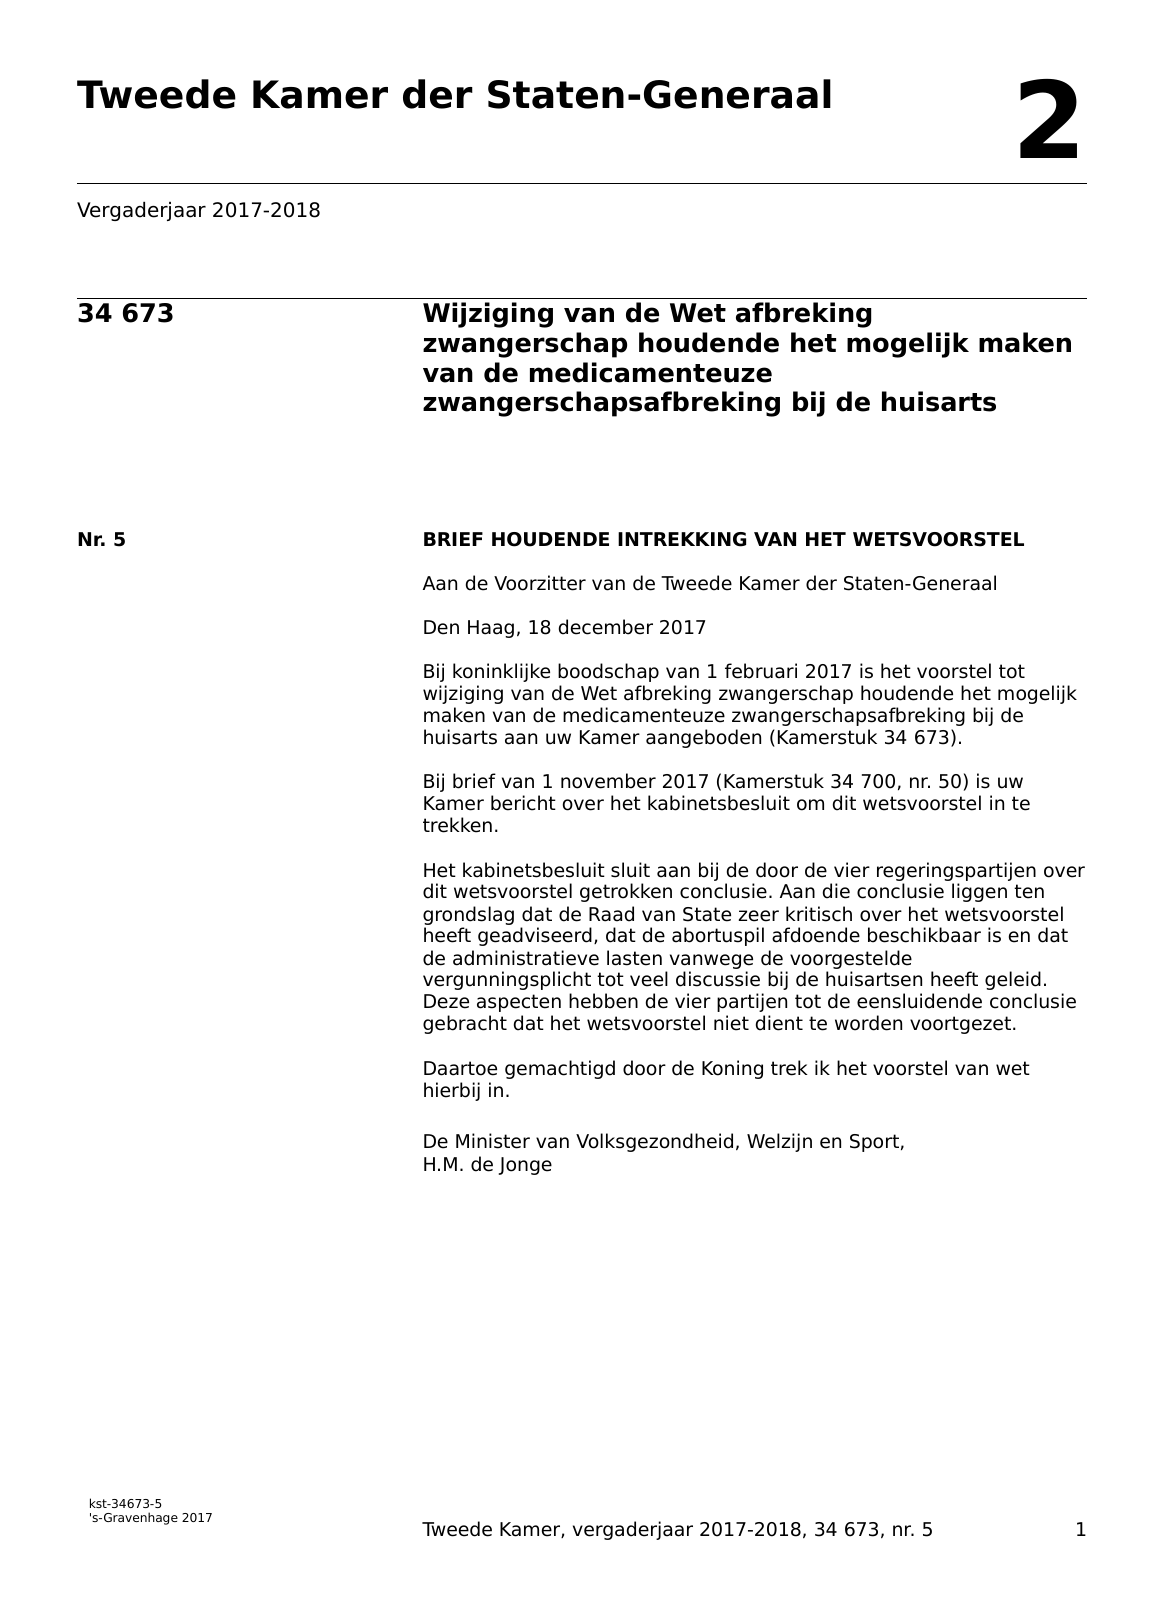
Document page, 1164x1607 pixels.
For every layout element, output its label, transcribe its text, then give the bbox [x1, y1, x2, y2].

text Het kabinetsbesluit sluit aan bij de door de vier regeringspartijen over dit wetsvoorstel getrokken conclusie. Aan die conclusie liggen ten grondslag dat de Raad van State zeer kritisch over het wetsvoorstel heeft geadviseerd, dat de abortuspil afdoende beschikbaar is en dat de administratieve lasten vanwege de voorgestelde vergunningsplicht tot veel discussie bij de huisartsen heeft geleid. Deze aspecten hebben de vier partijen tot de eensluidende conclusie gebracht dat het wetsvoorstel niet dient te worden voortgezet. [422, 859, 1087, 1035]
table_cell Vergaderjaar 2017-2018 [77, 184, 1087, 298]
subtitle 34 673 Wijziging van de Wet afbreking zwangerschap houdende het mogelijk maken van de medicamenteuze zwangerschapsafbreking bij de huisarts [77, 299, 1087, 418]
text De Minister van Volksgezondheid, Welzijn en Sport, H.M. de Jonge [422, 1131, 1087, 1175]
text Den Haag, 18 december 2017 [422, 617, 1087, 639]
text 's-Gravenhage 2017 [88, 1511, 323, 1525]
table_header Tweede Kamer der Staten-Generaal [77, 59, 886, 183]
text Aan de Voorzitter van de Tweede Kamer der Staten-Generaal [422, 573, 1087, 595]
text kst-34673-5 [88, 1497, 323, 1511]
text Daartoe gemachtigd door de Koning trek ik het voorstel van wet hierbij in. [422, 1057, 1087, 1101]
text Bij brief van 1 november 2017 (Kamerstuk 34 700, nr. 50) is uw Kamer bericht over het kabinetsbesluit om dit wetsvoorstel in te trekken. [422, 771, 1087, 837]
subtitle Nr. 5 BRIEF HOUDENDE INTREKKING VAN HET WETSVOORSTEL [77, 529, 1087, 551]
text Bij koninklijke boodschap van 1 februari 2017 is het voorstel tot wijziging van de Wet afbreking zwangerschap houdende het mogelijk maken van de medicamenteuze zwangerschapsafbreking bij de huisarts aan uw Kamer aangeboden (Kamerstuk 34 673). [422, 661, 1087, 749]
table_header 2 [886, 59, 1087, 183]
